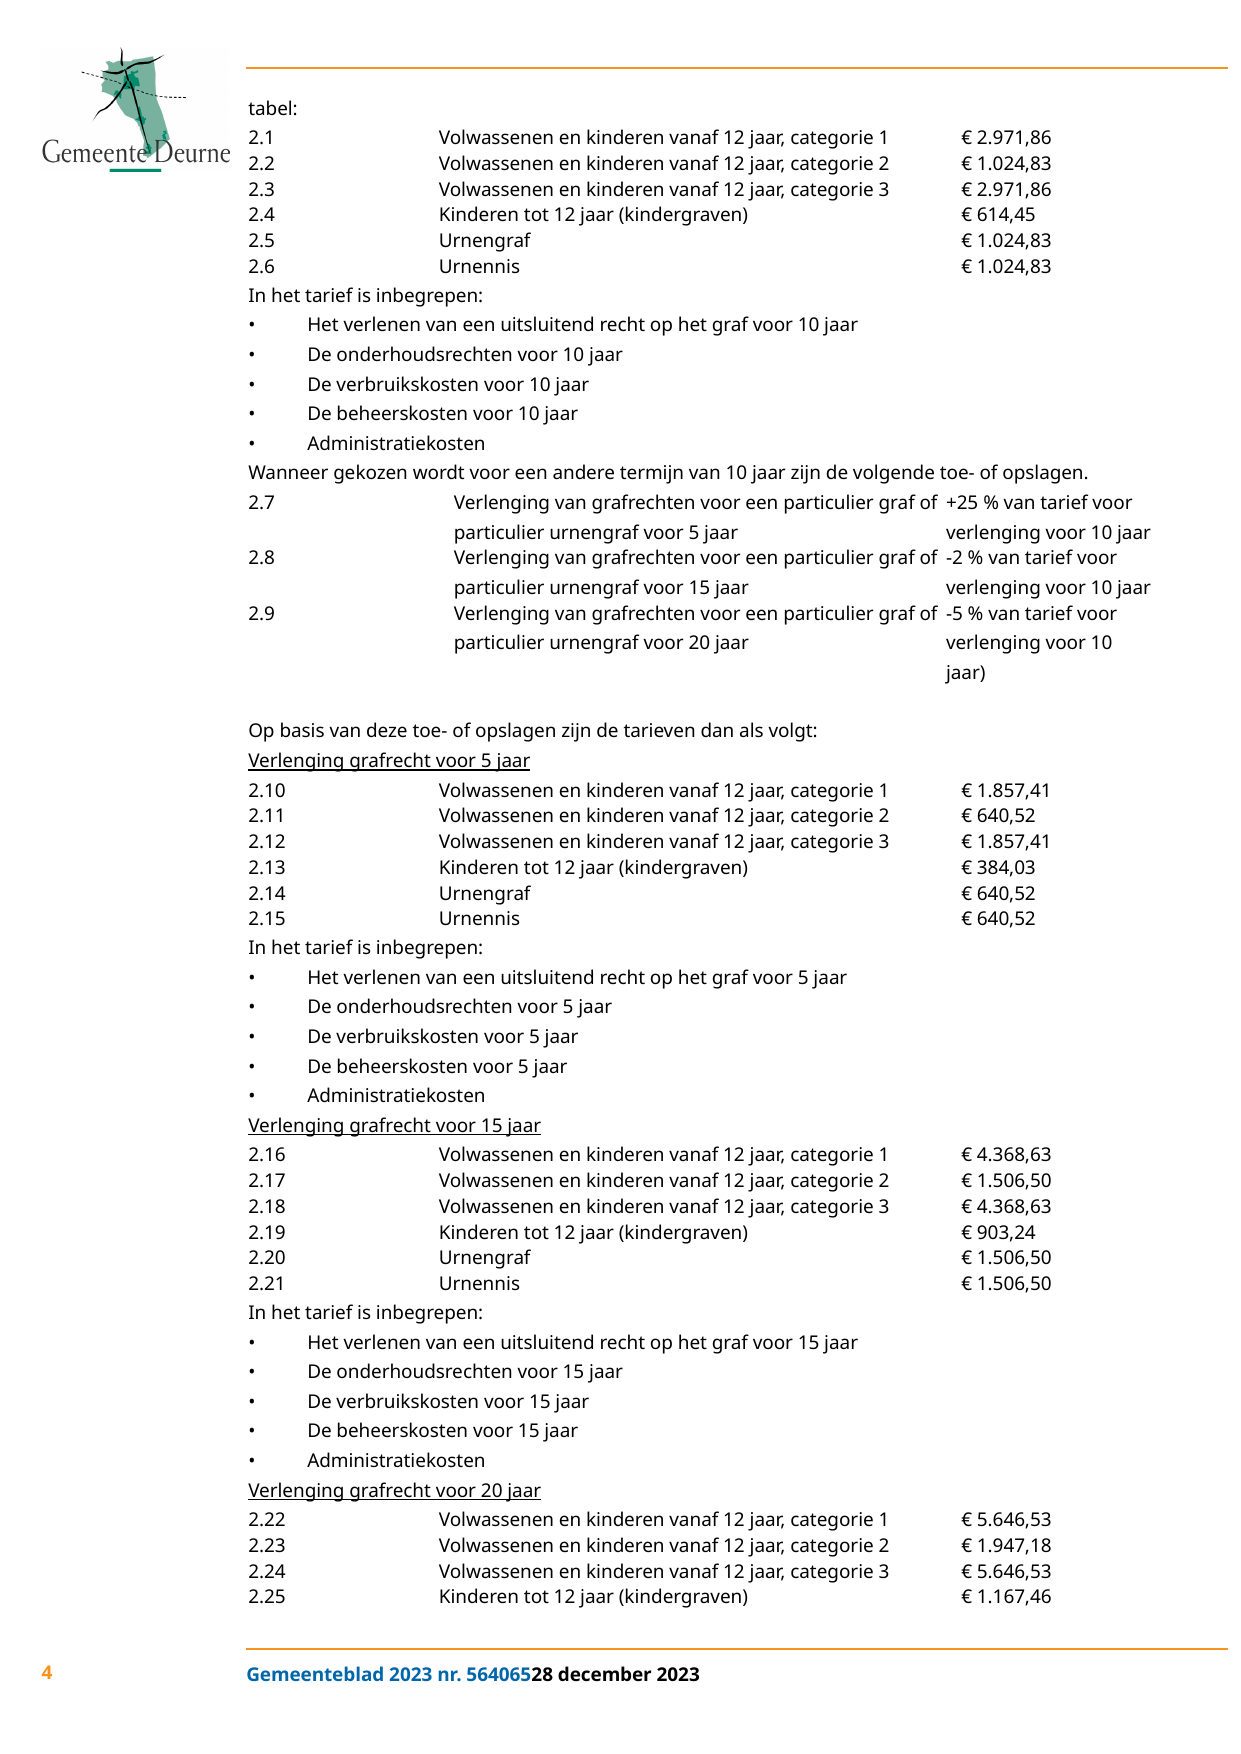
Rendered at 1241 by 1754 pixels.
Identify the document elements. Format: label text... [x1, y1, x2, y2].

table_cell Volwassenen en kinderen vanaf 12 jaar, categorie 3 [439, 1558, 961, 1584]
table_cell 2.12 [248, 828, 439, 854]
table_header 2.7 [248, 489, 454, 544]
table_cell Urnennis [439, 906, 961, 931]
table_cell € 640,52 [961, 880, 1152, 906]
table_cell 2.19 [248, 1219, 439, 1244]
table_header Volwassenen en kinderen vanaf 12 jaar, categorie 1 [439, 777, 961, 803]
table_cell Kinderen tot 12 jaar (kindergraven) [439, 1219, 961, 1244]
text In het tarief is inbegrepen: [248, 1299, 1152, 1325]
table_cell 2.23 [248, 1532, 439, 1558]
list De verbruikskosten voor 15 jaar [248, 1388, 1152, 1414]
list De verbruikskosten voor 10 jaar [248, 371, 1152, 397]
table_cell -5 % van tarief voor verlenging voor 10 jaar) [946, 600, 1152, 685]
table_cell Volwassenen en kinderen vanaf 12 jaar, categorie 2 [439, 150, 961, 176]
table_header 2.22 [248, 1506, 439, 1532]
list Administratiekosten [248, 430, 1152, 456]
table_cell Urnengraf [439, 1245, 961, 1270]
table_cell 2.8 [248, 545, 454, 600]
table_header 2.10 [248, 777, 439, 803]
table_header Volwassenen en kinderen vanaf 12 jaar, categorie 1 [439, 125, 961, 150]
table_cell Verlenging van grafrechten voor een particulier graf of particulier urnengraf voor 15 jaar [454, 545, 946, 600]
text tabel: [248, 95, 1152, 121]
table_header € 5.646,53 [961, 1506, 1152, 1532]
table_cell € 1.857,41 [961, 828, 1152, 854]
table_cell 2.13 [248, 854, 439, 880]
table_cell Kinderen tot 12 jaar (kindergraven) [439, 202, 961, 227]
table_cell Urnennis [439, 1270, 961, 1296]
table_cell Volwassenen en kinderen vanaf 12 jaar, categorie 3 [439, 828, 961, 854]
list Administratiekosten [248, 1082, 1152, 1108]
table_cell € 1.947,18 [961, 1532, 1152, 1558]
table_cell Volwassenen en kinderen vanaf 12 jaar, categorie 3 [439, 1193, 961, 1219]
table_header 2.16 [248, 1142, 439, 1167]
table_header € 4.368,63 [961, 1142, 1152, 1167]
text In het tarief is inbegrepen: [248, 282, 1152, 308]
text Verlenging grafrecht voor 15 jaar [248, 1112, 1152, 1138]
table_cell € 384,03 [961, 854, 1152, 880]
table_cell 2.6 [248, 253, 439, 279]
table_cell € 4.368,63 [961, 1193, 1152, 1219]
table_cell € 903,24 [961, 1219, 1152, 1244]
table_cell 2.21 [248, 1270, 439, 1296]
table_cell Urnengraf [439, 880, 961, 906]
table_cell € 1.506,50 [961, 1168, 1152, 1193]
table_cell € 1.506,50 [961, 1270, 1152, 1296]
table_cell 2.15 [248, 906, 439, 931]
text In het tarief is inbegrepen: [248, 934, 1152, 960]
list De beheerskosten voor 15 jaar [248, 1418, 1152, 1443]
table_cell € 614,45 [961, 202, 1152, 227]
table_cell 2.24 [248, 1558, 439, 1584]
table_cell 2.20 [248, 1245, 439, 1270]
list De onderhoudsrechten voor 15 jaar [248, 1358, 1152, 1384]
table_cell € 5.646,53 [961, 1558, 1152, 1584]
list De onderhoudsrechten voor 5 jaar [248, 994, 1152, 1019]
table_cell 2.2 [248, 150, 439, 176]
table_cell 2.9 [248, 600, 454, 685]
table_cell € 1.024,83 [961, 150, 1152, 176]
table_header 2.1 [248, 125, 439, 150]
table_cell Kinderen tot 12 jaar (kindergraven) [439, 1584, 961, 1609]
text Verlenging grafrecht voor 5 jaar [248, 747, 1152, 773]
table_cell 2.3 [248, 176, 439, 202]
table_cell 2.17 [248, 1168, 439, 1193]
table_header Verlenging van grafrechten voor een particulier graf of particulier urnengraf voor 5 jaar [454, 489, 946, 544]
table_cell 2.14 [248, 880, 439, 906]
table_cell € 640,52 [961, 906, 1152, 931]
table_cell € 2.971,86 [961, 176, 1152, 202]
table_cell Volwassenen en kinderen vanaf 12 jaar, categorie 2 [439, 1532, 961, 1558]
table_cell € 1.024,83 [961, 228, 1152, 253]
list Het verlenen van een uitsluitend recht op het graf voor 15 jaar [248, 1329, 1152, 1354]
table_cell Kinderen tot 12 jaar (kindergraven) [439, 854, 961, 880]
table_header Volwassenen en kinderen vanaf 12 jaar, categorie 1 [439, 1506, 961, 1532]
table_cell Urnennis [439, 253, 961, 279]
text Verlenging grafrecht voor 20 jaar [248, 1477, 1152, 1502]
table_header Volwassenen en kinderen vanaf 12 jaar, categorie 1 [439, 1142, 961, 1167]
table_cell Urnengraf [439, 228, 961, 253]
table_cell Verlenging van grafrechten voor een particulier graf of particulier urnengraf voor 20 jaar [454, 600, 946, 685]
list Het verlenen van een uitsluitend recht op het graf voor 10 jaar [248, 312, 1152, 337]
table_cell 2.18 [248, 1193, 439, 1219]
list Administratiekosten [248, 1447, 1152, 1473]
list De beheerskosten voor 5 jaar [248, 1053, 1152, 1078]
table_cell Volwassenen en kinderen vanaf 12 jaar, categorie 3 [439, 176, 961, 202]
table_cell 2.11 [248, 803, 439, 828]
table_cell € 1.167,46 [961, 1584, 1152, 1609]
table_header € 2.971,86 [961, 125, 1152, 150]
table_cell € 1.024,83 [961, 253, 1152, 279]
table_cell Volwassenen en kinderen vanaf 12 jaar, categorie 2 [439, 1168, 961, 1193]
table_cell 2.5 [248, 228, 439, 253]
list Het verlenen van een uitsluitend recht op het graf voor 5 jaar [248, 964, 1152, 990]
table_cell Volwassenen en kinderen vanaf 12 jaar, categorie 2 [439, 803, 961, 828]
table_cell 2.4 [248, 202, 439, 227]
text Op basis van deze toe- of opslagen zijn de tarieven dan als volgt: [248, 718, 1152, 743]
text Wanneer gekozen wordt voor een andere termijn van 10 jaar zijn de volgende toe- of opslagen. [248, 459, 1152, 485]
table_cell € 640,52 [961, 803, 1152, 828]
list De verbruikskosten voor 5 jaar [248, 1023, 1152, 1049]
table_cell 2.25 [248, 1584, 439, 1609]
list De beheerskosten voor 10 jaar [248, 400, 1152, 426]
table_cell € 1.506,50 [961, 1245, 1152, 1270]
list De onderhoudsrechten voor 10 jaar [248, 341, 1152, 367]
table_header +25 % van tarief voor verlenging voor 10 jaar [946, 489, 1152, 544]
table_header € 1.857,41 [961, 777, 1152, 803]
picture [41, 47, 231, 172]
table_cell -2 % van tarief voor verlenging voor 10 jaar [946, 545, 1152, 600]
